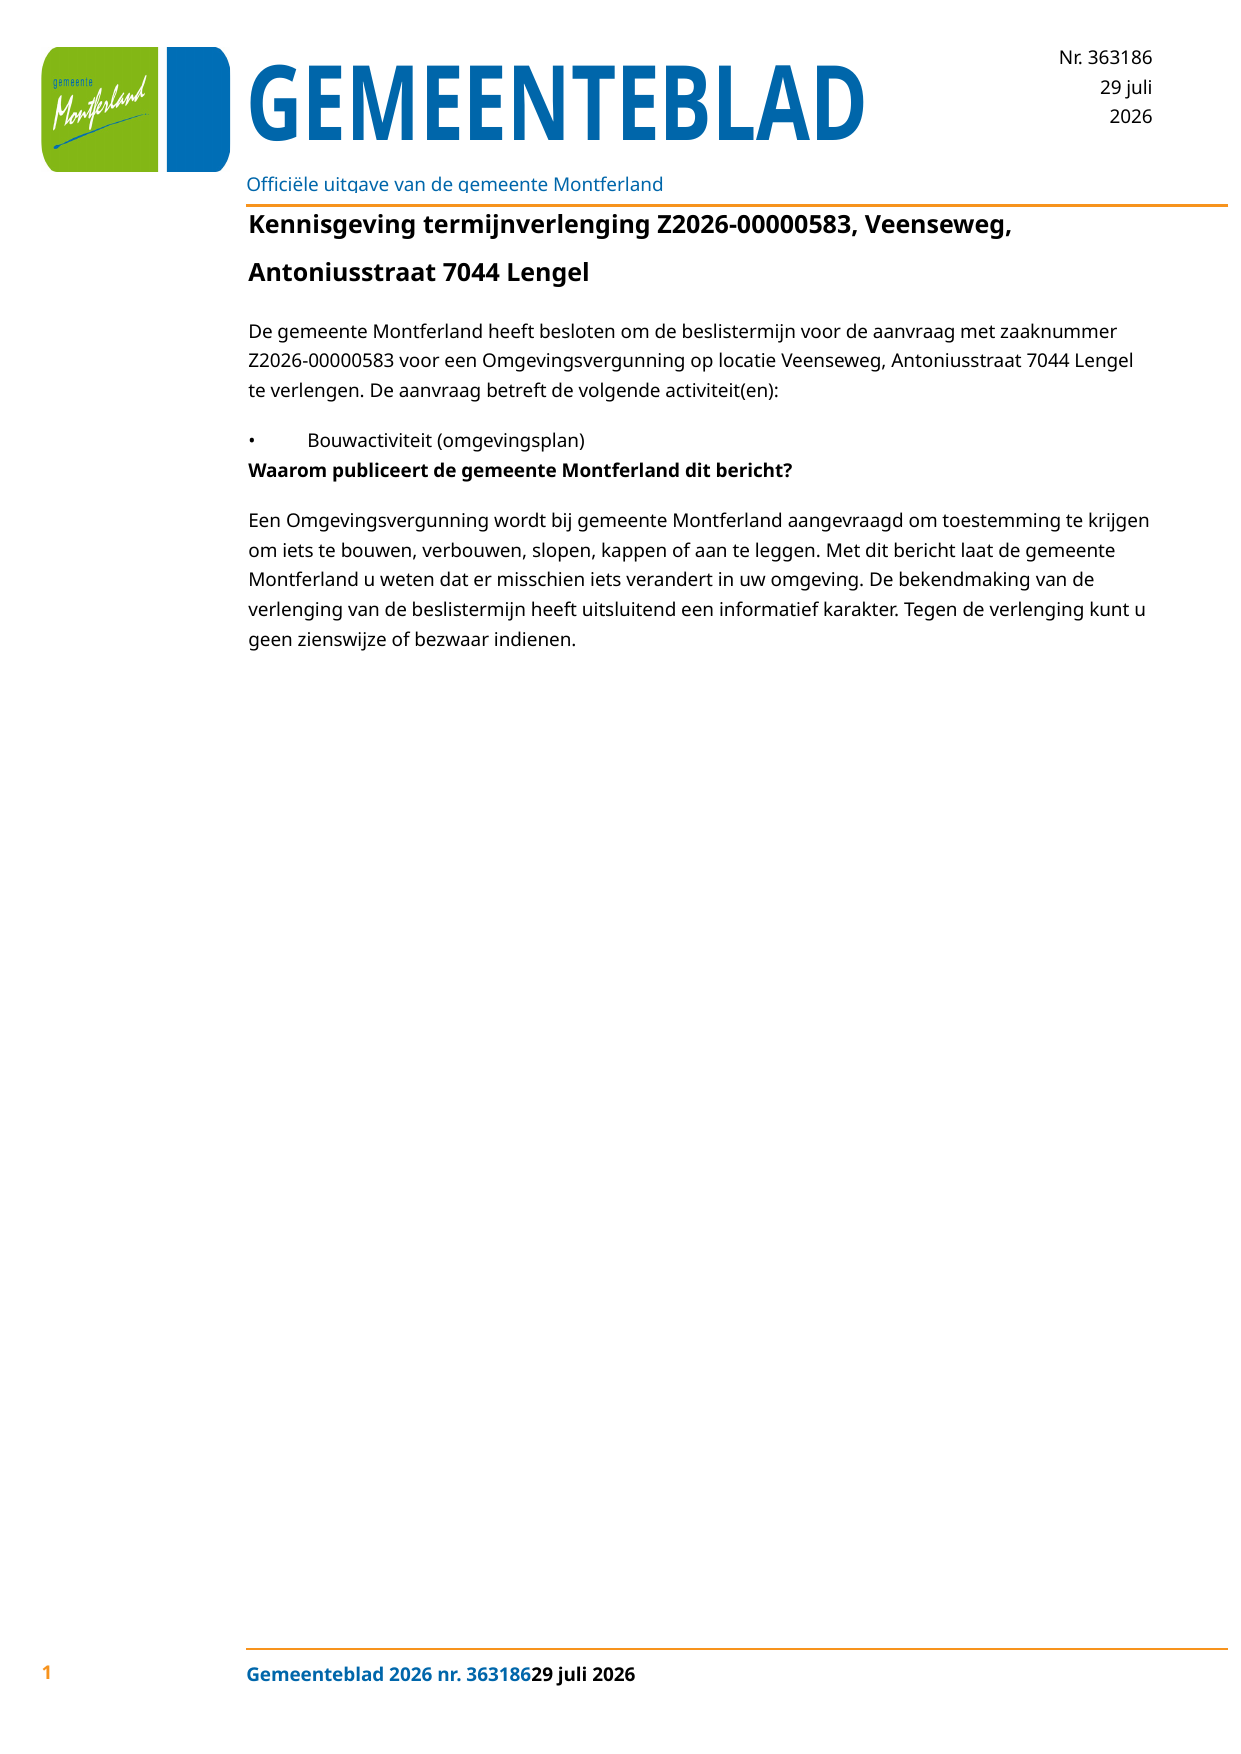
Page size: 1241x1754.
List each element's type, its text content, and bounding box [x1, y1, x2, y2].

text Een Omgevingsvergunning wordt bij gemeente Montferland aangevraagd om toestemming te krijgen om iets te bouwen, verbouwen, slopen, kappen of aan te leggen. Met dit bericht laat de gemeente Montferland u weten dat er misschien iets verandert in uw omgeving. De bekendmaking van de verlenging van de beslistermijn heeft uitsluitend een informatief karakter. Tegen de verlenging kunt u geen zienswijze of bezwaar indienen. [248, 507, 1152, 652]
picture [41, 47, 231, 172]
text Kennisgeving termijnverlenging Z2026-00000583, Veenseweg, Antoniusstraat 7044 Lengel [248, 207, 1152, 288]
text Waarom publiceert de gemeente Montferland dit bericht? [248, 457, 1152, 483]
text De gemeente Montferland heeft besloten om de beslistermijn voor de aanvraag met zaaknummer Z2026-00000583 voor een Omgevingsvergunning op locatie Veenseweg, Antoniusstraat 7044 Lengel te verlengen. De aanvraag betreft de volgende activiteit(en): [248, 318, 1152, 403]
list Bouwactiviteit (omgevingsplan) [248, 427, 1152, 453]
